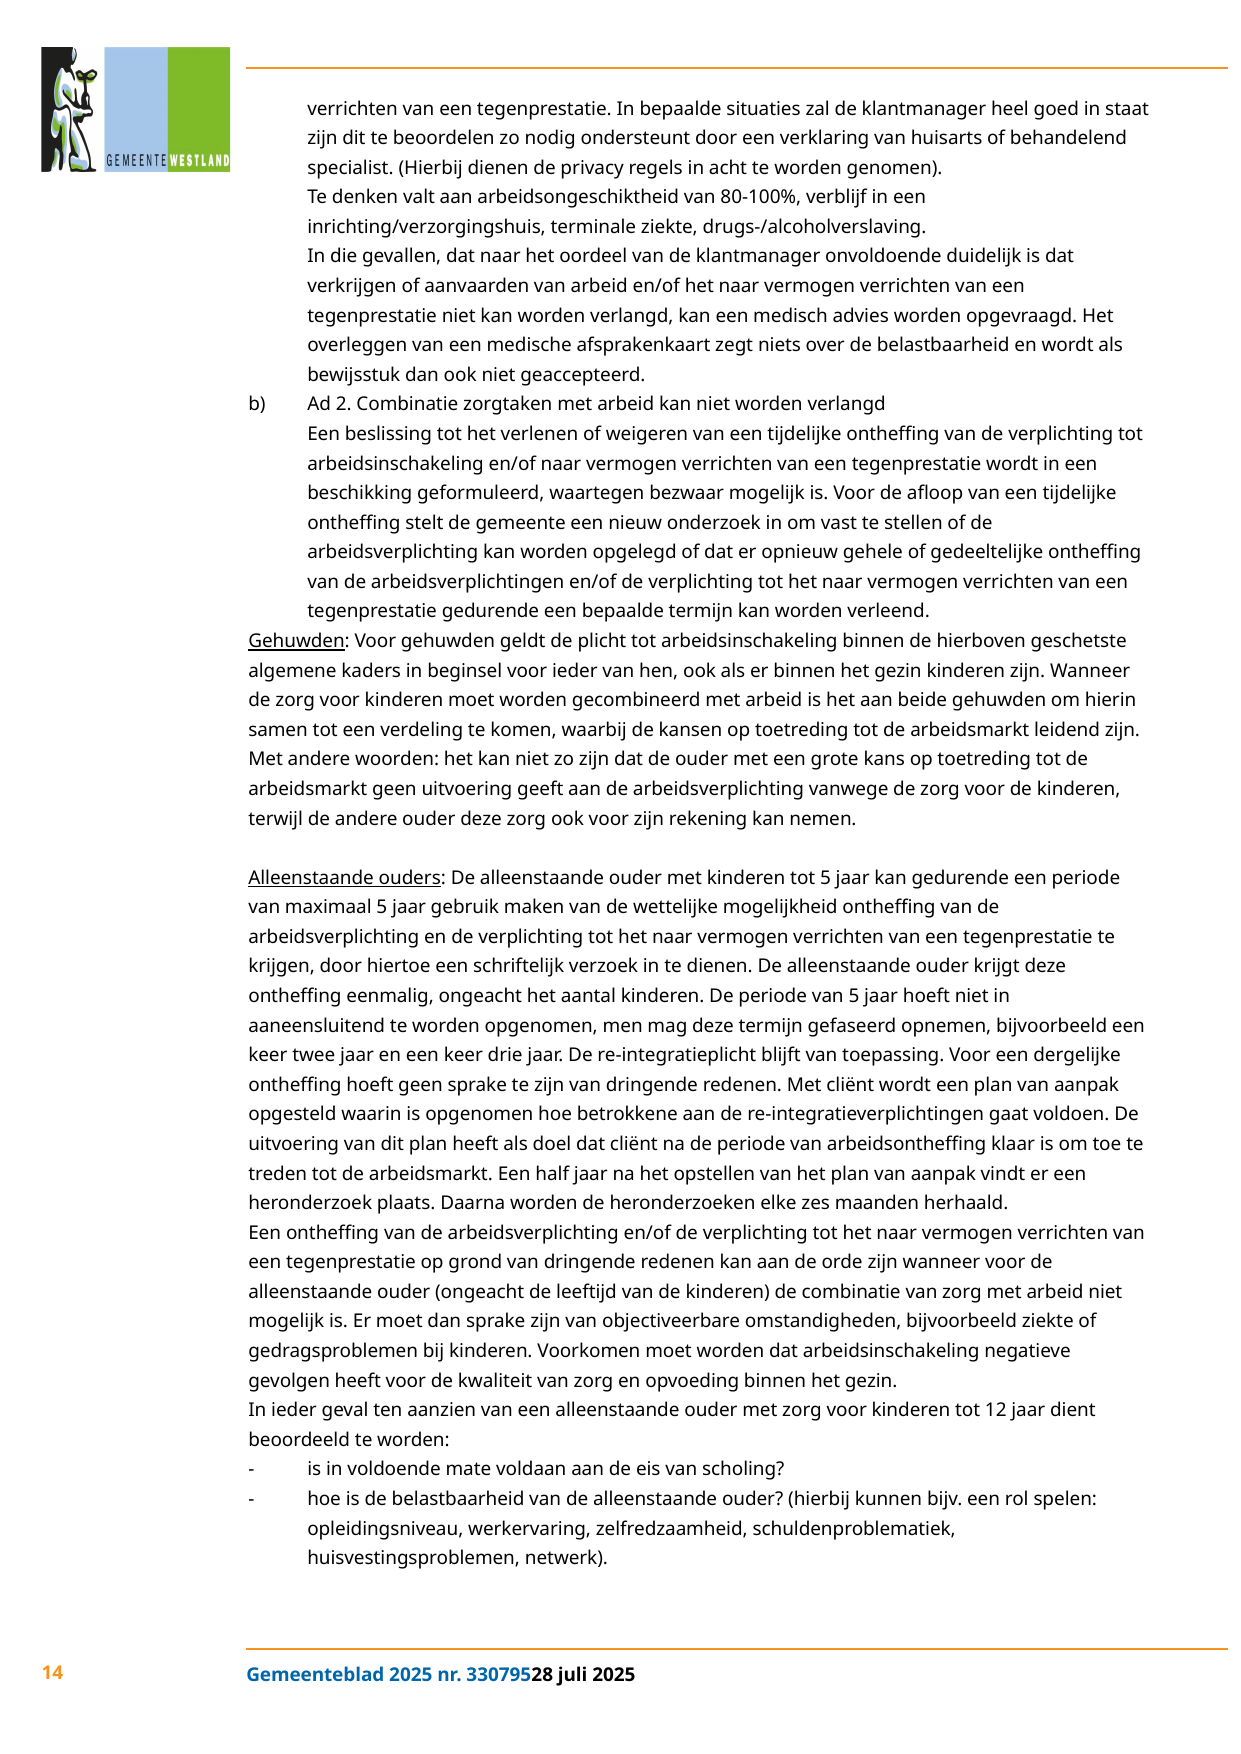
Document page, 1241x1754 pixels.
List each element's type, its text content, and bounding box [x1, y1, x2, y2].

list In die gevallen, dat naar het oordeel van de klantmanager onvoldoende duidelijk is dat verkrijgen of aanvaarden van arbeid en/of het naar vermogen verrichten van een tegenprestatie niet kan worden verlangd, kan een medisch advies worden opgevraagd. Het overleggen van een medische afsprakenkaart zegt niets over de belastbaarheid en wordt als bewijsstuk dan ook niet geaccepteerd. [248, 243, 1152, 387]
text Alleenstaande ouders: De alleenstaande ouder met kinderen tot 5 jaar kan gedurende een periode van maximaal 5 jaar gebruik maken van de wettelijke mogelijkheid ontheffing van de arbeidsverplichting en de verplichting tot het naar vermogen verrichten van een tegenprestatie te krijgen, door hiertoe een schriftelijk verzoek in te dienen. De alleenstaande ouder krijgt deze ontheffing eenmalig, ongeacht het aantal kinderen. De periode van 5 jaar hoeft niet in aaneensluitend te worden opgenomen, men mag deze termijn gefaseerd opnemen, bijvoorbeeld een keer twee jaar en een keer drie jaar. De re-integratieplicht blijft van toepassing. Voor een dergelijke ontheffing hoeft geen sprake te zijn van dringende redenen. Met cliënt wordt een plan van aanpak opgesteld waarin is opgenomen hoe betrokkene aan de re-integratieverplichtingen gaat voldoen. De uitvoering van dit plan heeft als doel dat cliënt na de periode van arbeidsontheffing klaar is om toe te treden tot de arbeidsmarkt. Een half jaar na het opstellen van het plan van aanpak vindt er een heronderzoek plaats. Daarna worden de heronderzoeken elke zes maanden herhaald. [248, 864, 1152, 1215]
list Ad 2. Combinatie zorgtaken met arbeid kan niet worden verlangd [248, 391, 1152, 416]
list hoe is de belastbaarheid van de alleenstaande ouder? (hierbij kunnen bijv. een rol spelen: opleidingsniveau, werkervaring, zelfredzaamheid, schuldenproblematiek, huisvestingsproblemen, netwerk). [248, 1485, 1152, 1570]
text Gehuwden: Voor gehuwden geldt de plicht tot arbeidsinschakeling binnen de hierboven geschetste algemene kaders in beginsel voor ieder van hen, ook als er binnen het gezin kinderen zijn. Wanneer de zorg voor kinderen moet worden gecombineerd met arbeid is het aan beide gehuwden om hierin samen tot een verdeling te komen, waarbij de kansen op toetreding tot de arbeidsmarkt leidend zijn. Met andere woorden: het kan niet zo zijn dat de ouder met een grote kans op toetreding tot de arbeidsmarkt geen uitvoering geeft aan de arbeidsverplichting vanwege de zorg voor de kinderen, terwijl de andere ouder deze zorg ook voor zijn rekening kan nemen. [248, 627, 1152, 831]
text Een ontheffing van de arbeidsverplichting en/of de verplichting tot het naar vermogen verrichten van een tegenprestatie op grond van dringende redenen kan aan de orde zijn wanneer voor de alleenstaande ouder (ongeacht de leeftijd van de kinderen) de combinatie van zorg met arbeid niet mogelijk is. Er moet dan sprake zijn van objectiveerbare omstandigheden, bijvoorbeeld ziekte of gedragsproblemen bij kinderen. Voorkomen moet worden dat arbeidsinschakeling negatieve gevolgen heeft voor de kwaliteit van zorg en opvoeding binnen het gezin. [248, 1219, 1152, 1393]
list is in voldoende mate voldaan aan de eis van scholing? [248, 1456, 1152, 1481]
list Te denken valt aan arbeidsongeschiktheid van 80-100%, verblijf in een inrichting/verzorgingshuis, terminale ziekte, drugs-/alcoholverslaving. [248, 183, 1152, 239]
list Een beslissing tot het verlenen of weigeren van een tijdelijke ontheffing van de verplichting tot arbeidsinschakeling en/of naar vermogen verrichten van een tegenprestatie wordt in een beschikking geformuleerd, waartegen bezwaar mogelijk is. Voor de afloop van een tijdelijke ontheffing stelt de gemeente een nieuw onderzoek in om vast te stellen of de arbeidsverplichting kan worden opgelegd of dat er opnieuw gehele of gedeeltelijke ontheffing van de arbeidsverplichtingen en/of de verplichting tot het naar vermogen verrichten van een tegenprestatie gedurende een bepaalde termijn kan worden verleend. [248, 420, 1152, 623]
picture [41, 47, 231, 172]
list verrichten van een tegenprestatie. In bepaalde situaties zal de klantmanager heel goed in staat zijn dit te beoordelen zo nodig ondersteunt door een verklaring van huisarts of behandelend specialist. (Hierbij dienen de privacy regels in acht te worden genomen). [248, 95, 1152, 180]
text In ieder geval ten aanzien van een alleenstaande ouder met zorg voor kinderen tot 12 jaar dient beoordeeld te worden: [248, 1396, 1152, 1452]
